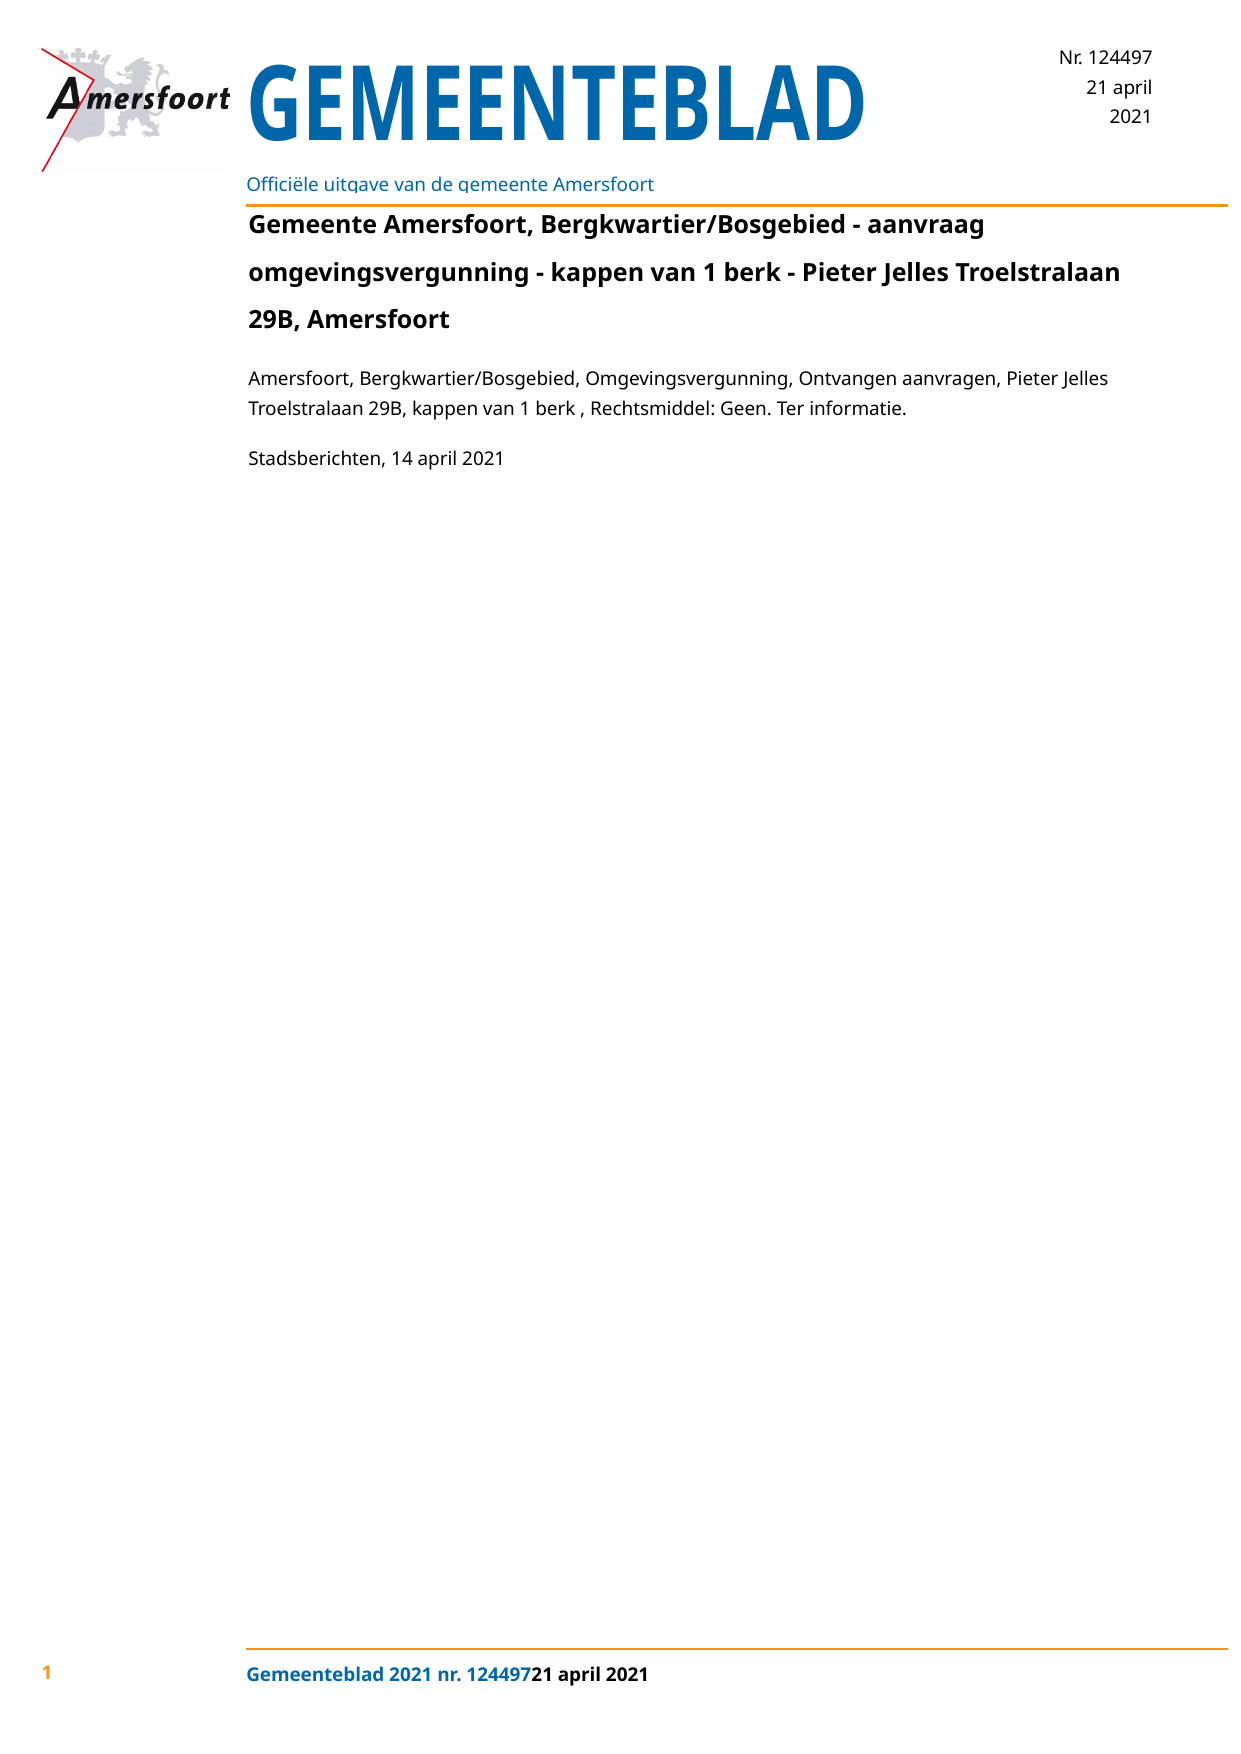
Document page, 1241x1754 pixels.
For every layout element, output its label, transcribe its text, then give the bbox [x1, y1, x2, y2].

text Stadsberichten, 14 april 2021 [248, 446, 1152, 471]
picture [41, 47, 231, 172]
text Gemeente Amersfoort, Bergkwartier/Bosgebied - aanvraag omgevingsvergunning - kappen van 1 berk - Pieter Jelles Troelstralaan 29B, Amersfoort [248, 207, 1152, 336]
text Amersfoort, Bergkwartier/Bosgebied, Omgevingsvergunning, Ontvangen aanvragen, Pieter Jelles Troelstralaan 29B, kappen van 1 berk , Rechtsmiddel: Geen. Ter informatie. [248, 366, 1152, 421]
